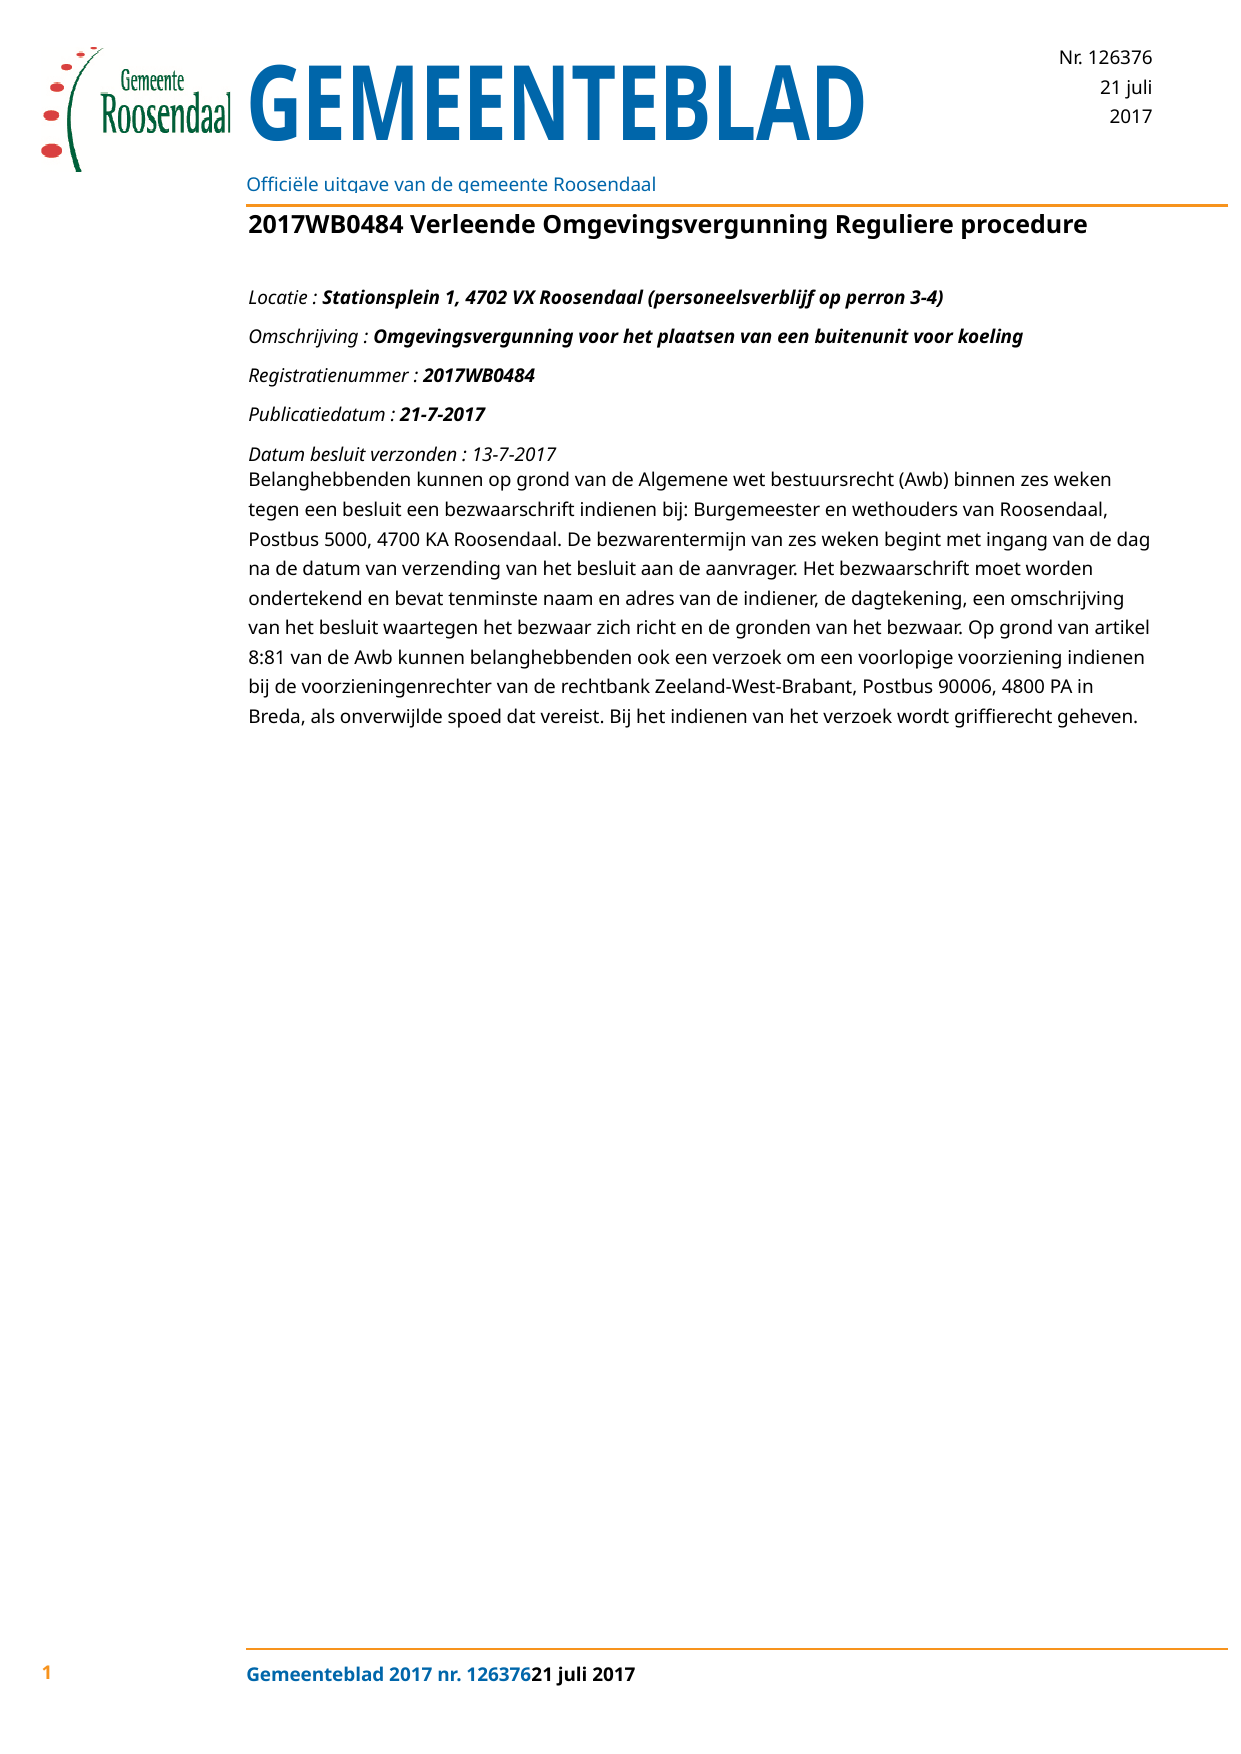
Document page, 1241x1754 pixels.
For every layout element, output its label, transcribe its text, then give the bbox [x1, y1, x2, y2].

text Registratienummer : 2017WB0484 [248, 362, 1152, 388]
text Publicatiedatum : 21-7-2017 [248, 402, 1152, 427]
text Locatie : Stationsplein 1, 4702 VX Roosendaal (personeelsverblijf op perron 3-4) [248, 284, 1152, 309]
text Omschrijving : Omgevingsvergunning voor het plaatsen van een buitenunit voor koeling [248, 323, 1152, 349]
picture [41, 47, 231, 172]
text 2017WB0484 Verleende Omgevingsvergunning Reguliere procedure [248, 207, 1152, 241]
text Belanghebbenden kunnen op grond van de Algemene wet bestuursrecht (Awb) binnen zes weken tegen een besluit een bezwaarschrift indienen bij: Burgemeester en wethouders van Roosendaal, Postbus 5000, 4700 KA Roosendaal. De bezwarentermijn van zes weken begint met ingang van de dag na de datum van verzending van het besluit aan de aanvrager. Het bezwaarschrift moet worden ondertekend en bevat tenminste naam en adres van de indiener, de dagtekening, een omschrijving van het besluit waartegen het bezwaar zich richt en de gronden van het bezwaar. Op grond van artikel 8:81 van de Awb kunnen belanghebbenden ook een verzoek om een voorlopige voorziening indienen bij de voorzieningenrechter van de rechtbank Zeeland-West-Brabant, Postbus 90006, 4800 PA in Breda, als onverwijlde spoed dat vereist. Bij het indienen van het verzoek wordt griffierecht geheven. [248, 467, 1152, 729]
text Datum besluit verzonden : 13-7-2017 [248, 441, 1152, 467]
